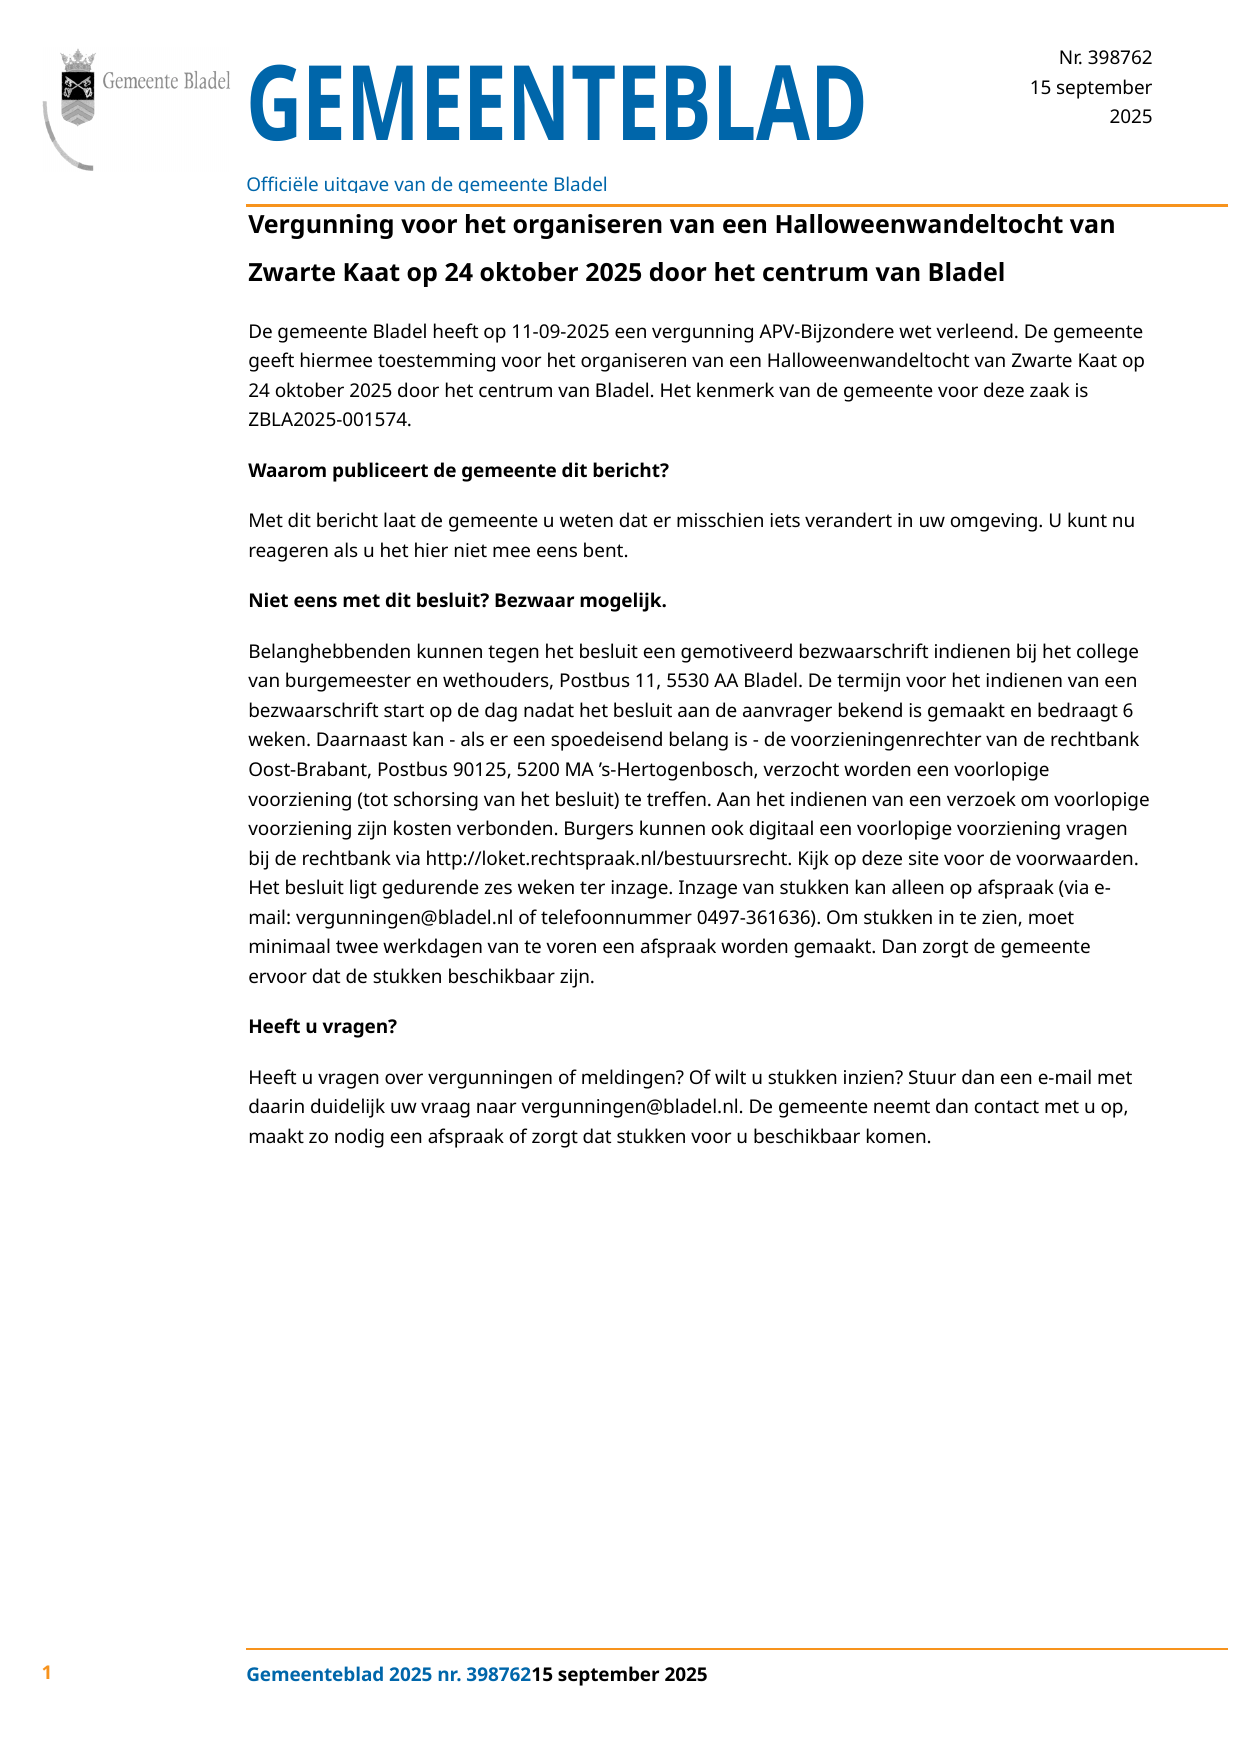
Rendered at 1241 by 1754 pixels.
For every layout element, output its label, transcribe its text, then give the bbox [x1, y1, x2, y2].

text Vergunning voor het organiseren van een Halloweenwandeltocht van Zwarte Kaat op 24 oktober 2025 door het centrum van Bladel [248, 207, 1152, 288]
text De gemeente Bladel heeft op 11-09-2025 een vergunning APV-Bijzondere wet verleend. De gemeente geeft hiermee toestemming voor het organiseren van een Halloweenwandeltocht van Zwarte Kaat op 24 oktober 2025 door het centrum van Bladel. Het kenmerk van de gemeente voor deze zaak is ZBLA2025-001574. [248, 318, 1152, 432]
text Met dit bericht laat de gemeente u weten dat er misschien iets verandert in uw omgeving. U kunt nu reageren als u het hier niet mee eens bent. [248, 507, 1152, 563]
text Waarom publiceert de gemeente dit bericht? [248, 457, 1152, 483]
text Niet eens met dit besluit? Bezwaar mogelijk. [248, 587, 1152, 613]
text Heeft u vragen? [248, 1014, 1152, 1039]
text Heeft u vragen over vergunningen of meldingen? Of wilt u stukken inzien? Stuur dan een e-mail met daarin duidelijk uw vraag naar vergunningen@bladel.nl. De gemeente neemt dan contact met u op, maakt zo nodig een afspraak of zorgt dat stukken voor u beschikbaar komen. [248, 1064, 1152, 1149]
picture [41, 47, 231, 172]
text Belanghebbenden kunnen tegen het besluit een gemotiveerd bezwaarschrift indienen bij het college van burgemeester en wethouders, Postbus 11, 5530 AA Bladel. De termijn voor het indienen van een bezwaarschrift start op de dag nadat het besluit aan de aanvrager bekend is gemaakt en bedraagt 6 weken. Daarnaast kan - als er een spoedeisend belang is - de voorzieningenrechter van de rechtbank Oost-Brabant, Postbus 90125, 5200 MA ’s-Hertogenbosch, verzocht worden een voorlopige voorziening (tot schorsing van het besluit) te treffen. Aan het indienen van een verzoek om voorlopige voorziening zijn kosten verbonden. Burgers kunnen ook digitaal een voorlopige voorziening vragen bij de rechtbank via http://loket.rechtspraak.nl/bestuursrecht. Kijk op deze site voor de voorwaarden. Het besluit ligt gedurende zes weken ter inzage. Inzage van stukken kan alleen op afspraak (via e-mail: vergunningen@bladel.nl of telefoonnummer 0497-361636). Om stukken in te zien, moet minimaal twee werkdagen van te voren een afspraak worden gemaakt. Dan zorgt de gemeente ervoor dat de stukken beschikbaar zijn. [248, 638, 1152, 989]
